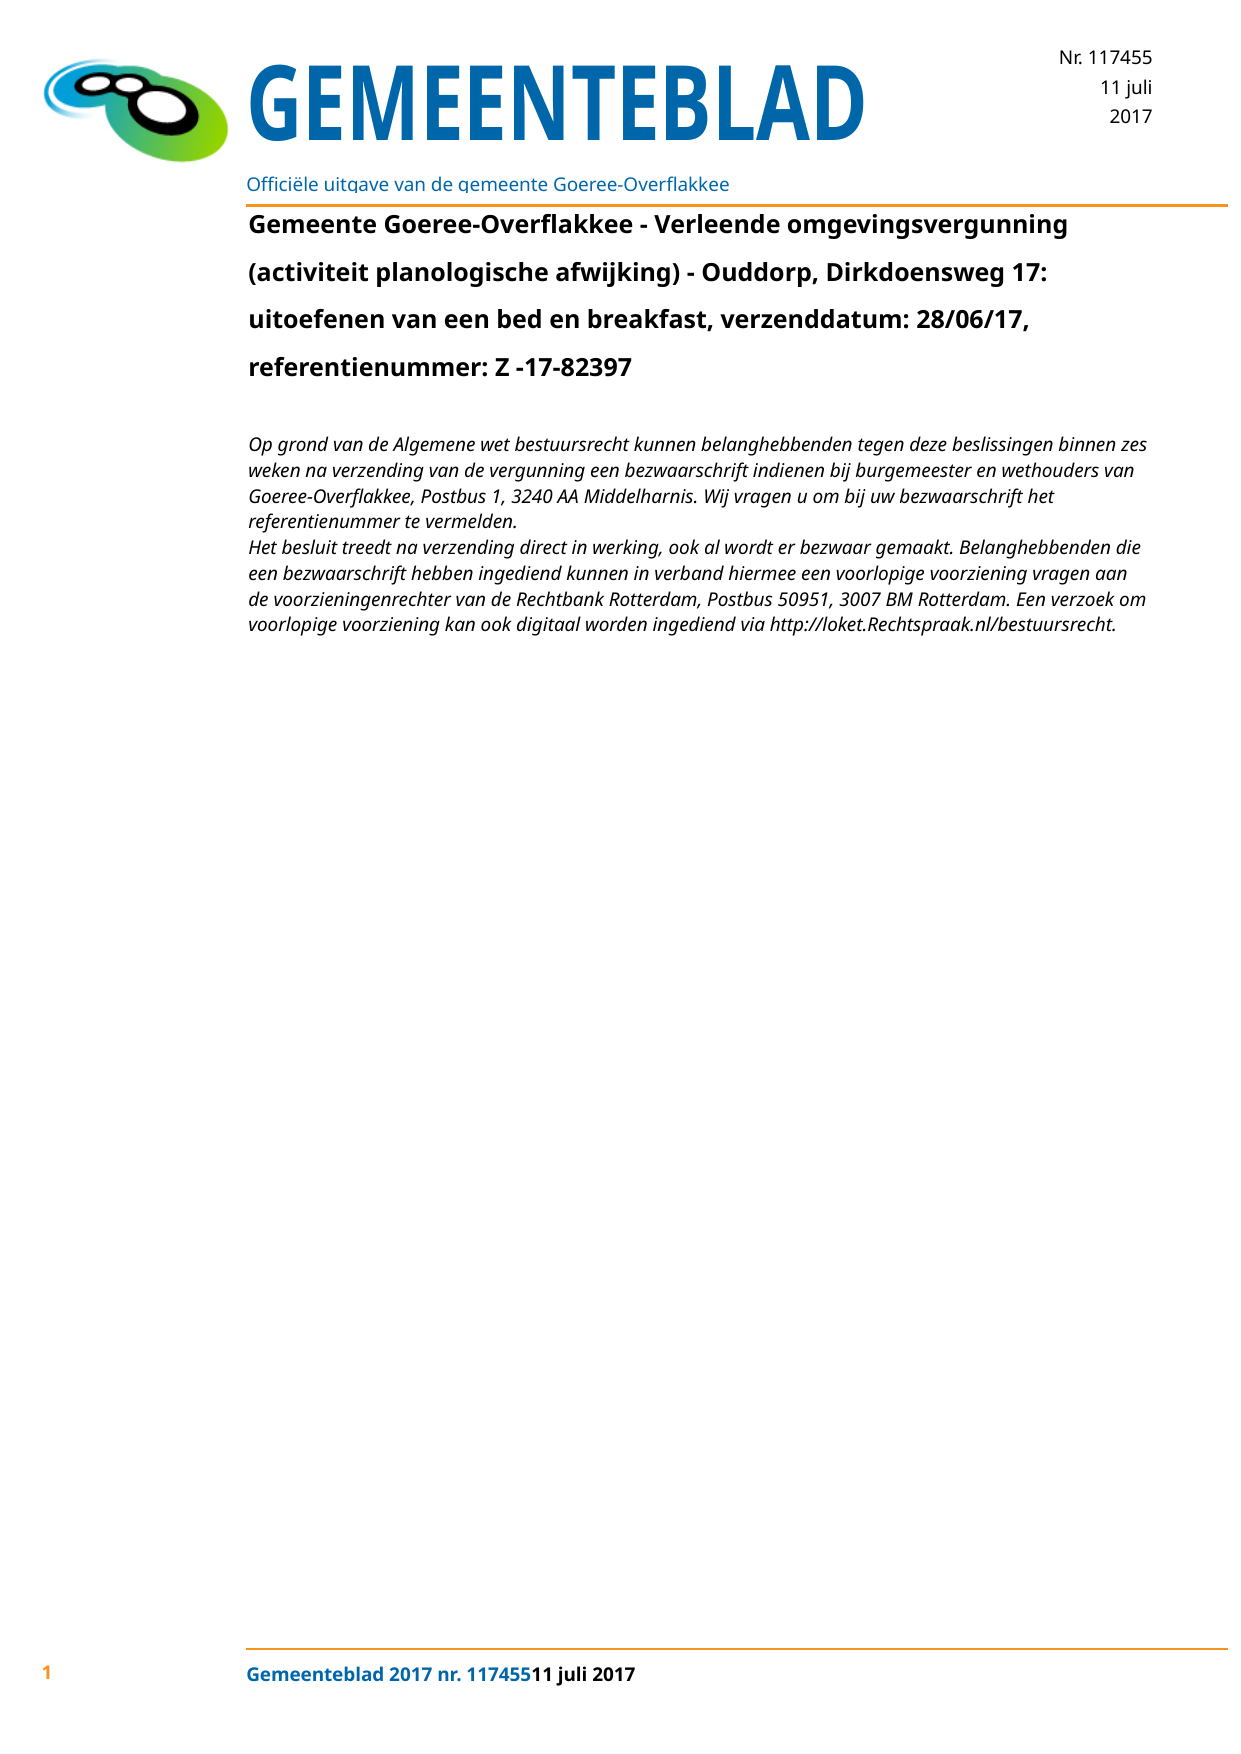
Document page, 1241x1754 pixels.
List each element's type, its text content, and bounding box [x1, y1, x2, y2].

text Gemeente Goeree-Overflakkee - Verleende omgevingsvergunning (activiteit planologische afwijking) - Ouddorp, Dirkdoensweg 17: uitoefenen van een bed en breakfast, verzenddatum: 28/06/17, referentienummer: Z -17-82397 [248, 207, 1152, 384]
text Op grond van de Algemene wet bestuursrecht kunnen belanghebbenden tegen deze beslissingen binnen zes weken na verzending van de vergunning een bezwaarschrift indienen bij burgemeester en wethouders van Goeree-Overflakkee, Postbus 1, 3240 AA Middelharnis. Wij vragen u om bij uw bezwaarschrift het referentienummer te vermelden. [248, 431, 1152, 534]
picture [41, 47, 231, 172]
text Het besluit treedt na verzending direct in werking, ook al wordt er bezwaar gemaakt. Belanghebbenden die een bezwaarschrift hebben ingediend kunnen in verband hiermee een voorlopige voorziening vragen aan de voorzieningenrechter van de Rechtbank Rotterdam, Postbus 50951, 3007 BM Rotterdam. Een verzoek om voorlopige voorziening kan ook digitaal worden ingediend via http://loket.Rechtspraak.nl/bestuursrecht. [248, 534, 1152, 637]
